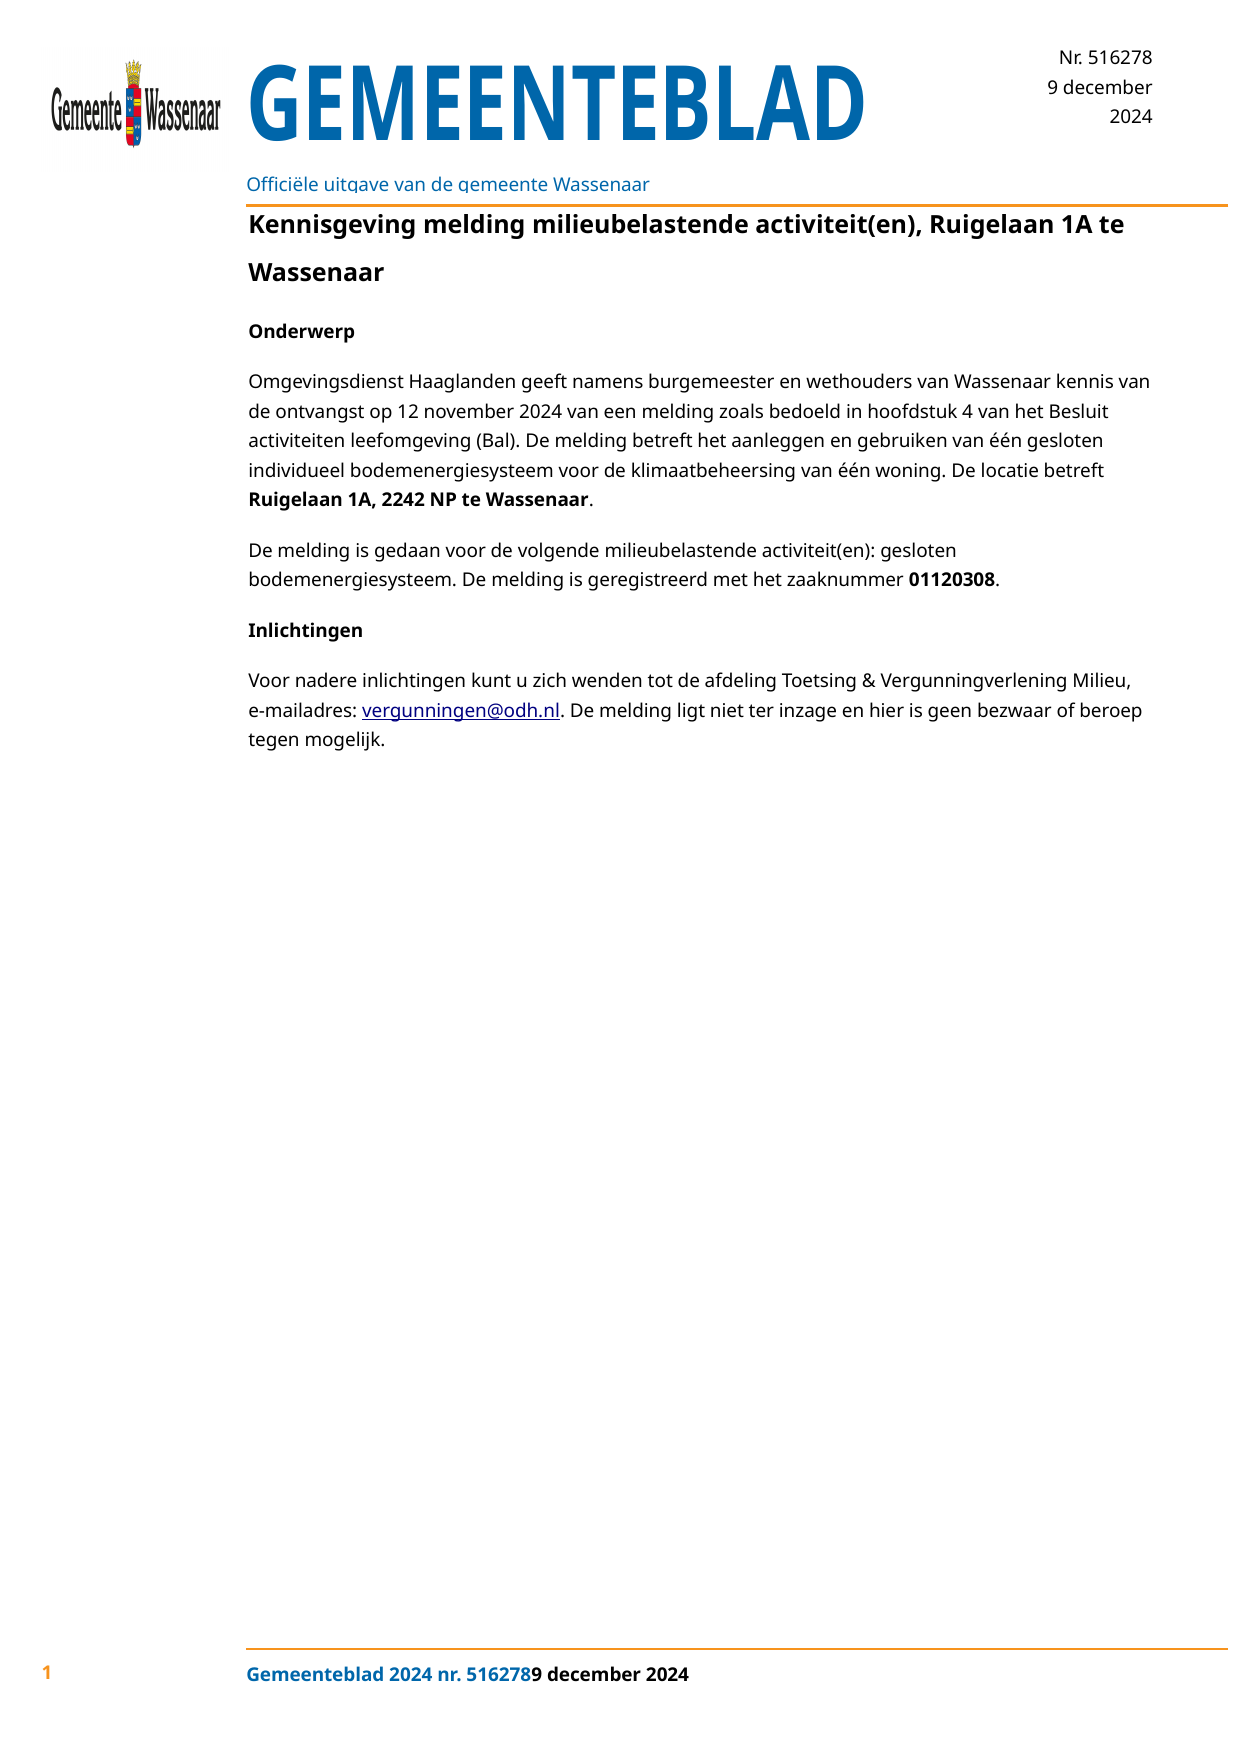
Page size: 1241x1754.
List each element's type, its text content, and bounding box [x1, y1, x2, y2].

text Onderwerp [248, 318, 1152, 344]
text Omgevingsdienst Haaglanden geeft namens burgemeester en wethouders van Wassenaar kennis van de ontvangst op 12 november 2024 van een melding zoals bedoeld in hoofdstuk 4 van het Besluit activiteiten leefomgeving (Bal). De melding betreft het aanleggen en gebruiken van één gesloten individueel bodemenergiesysteem voor de klimaatbeheersing van één woning. De locatie betreft Ruigelaan 1A, 2242 NP te Wassenaar. [248, 368, 1152, 512]
text De melding is gedaan voor de volgende milieubelastende activiteit(en): gesloten bodemenergiesysteem. De melding is geregistreerd met het zaaknummer 01120308. [248, 537, 1152, 592]
text Voor nadere inlichtingen kunt u zich wenden tot de afdeling Toetsing & Vergunningverlening Milieu, e-mailadres: vergunningen@odh.nl. De melding ligt niet ter inzage en hier is geen bezwaar of beroep tegen mogelijk. [248, 667, 1152, 752]
picture [41, 47, 231, 172]
text Inlichtingen [248, 617, 1152, 643]
text Kennisgeving melding milieubelastende activiteit(en), Ruigelaan 1A te Wassenaar [248, 207, 1152, 288]
